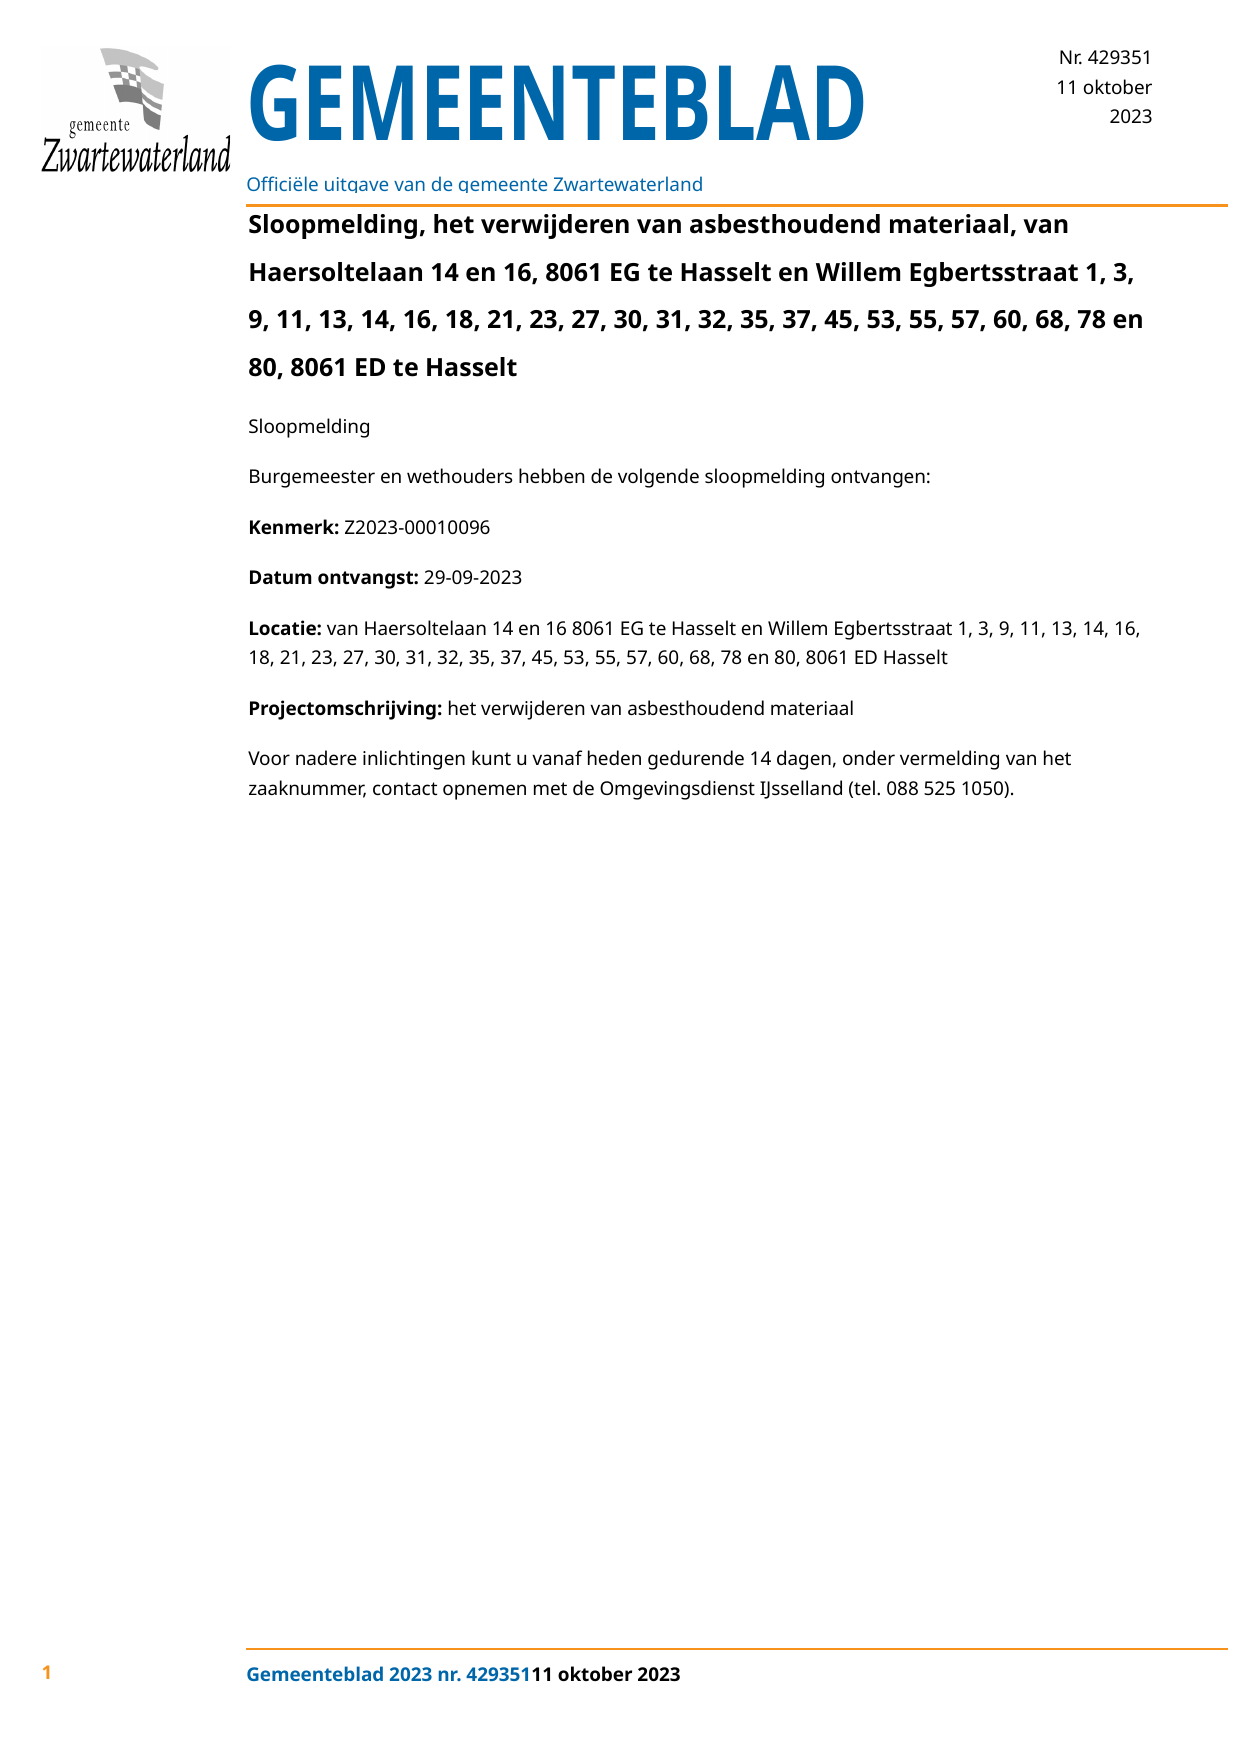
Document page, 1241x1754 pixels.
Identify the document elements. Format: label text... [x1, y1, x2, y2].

text Burgemeester en wethouders hebben de volgende sloopmelding ontvangen: [248, 463, 1152, 489]
text Voor nadere inlichtingen kunt u vanaf heden gedurende 14 dagen, onder vermelding van het zaaknummer, contact opnemen met de Omgevingsdienst IJsselland (tel. 088 525 1050). [248, 745, 1152, 801]
text Projectomschrijving: het verwijderen van asbesthoudend materiaal [248, 695, 1152, 721]
text Sloopmelding [248, 413, 1152, 439]
text Kenmerk: Z2023-00010096 [248, 514, 1152, 540]
picture [41, 47, 231, 172]
text Locatie: van Haersoltelaan 14 en 16 8061 EG te Hasselt en Willem Egbertsstraat 1, 3, 9, 11, 13, 14, 16, 18, 21, 23, 27, 30, 31, 32, 35, 37, 45, 53, 55, 57, 60, 68, 78 en 80, 8061 ED Hasselt [248, 615, 1152, 670]
text Sloopmelding, het verwijderen van asbesthoudend materiaal, van Haersoltelaan 14 en 16, 8061 EG te Hasselt en Willem Egbertsstraat 1, 3, 9, 11, 13, 14, 16, 18, 21, 23, 27, 30, 31, 32, 35, 37, 45, 53, 55, 57, 60, 68, 78 en 80, 8061 ED te Hasselt [248, 207, 1152, 384]
text Datum ontvangst: 29-09-2023 [248, 564, 1152, 590]
